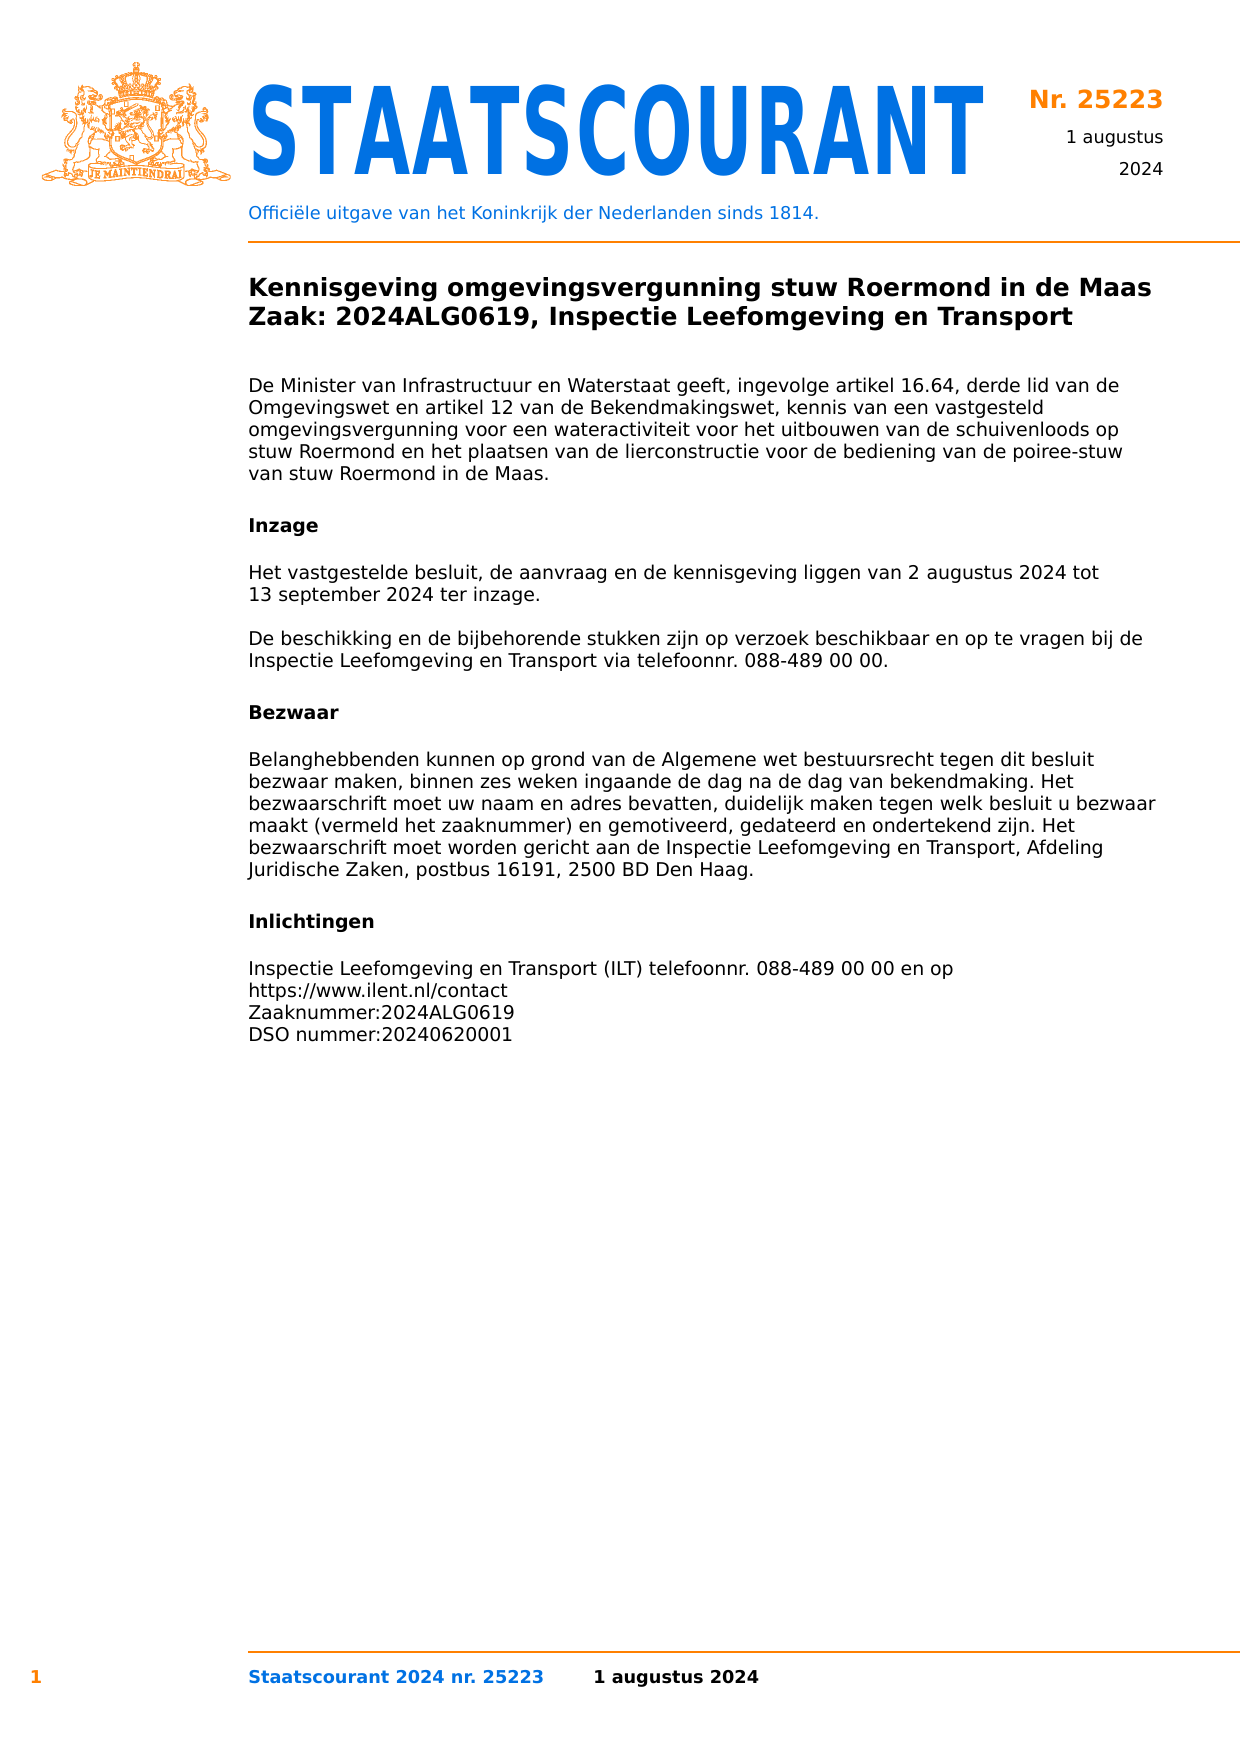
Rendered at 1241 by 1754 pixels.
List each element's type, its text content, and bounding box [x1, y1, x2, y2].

text DSO nummer:20240620001 [248, 1023, 1163, 1046]
text Zaaknummer:2024ALG0619 [248, 1002, 1163, 1023]
text Het vastgestelde besluit, de aanvraag en de kennisgeving liggen van 2 augustus 2024 tot 13 september 2024 ter inzage. [248, 562, 1163, 606]
table_cell Officiële uitgave van het Koninkrijk der Nederlanden sinds 1814. [248, 203, 1240, 241]
text Inspectie Leefomgeving en Transport (ILT) telefoonnr. 088-489 00 00 en op https://www.ilent.nl/contact [248, 958, 1163, 1002]
table_cell 1 augustus [998, 121, 1240, 153]
table_header STAATSCOURANT [248, 62, 998, 203]
subtitle Kennisgeving omgevingsvergunning stuw Roermond in de Maas Zaak: 2024ALG0619, Inspectie Leefomgeving en Transport [248, 273, 1163, 331]
subtitle Inzage [248, 515, 1163, 537]
subtitle Bezwaar [248, 702, 1163, 724]
subtitle Inlichtingen [248, 911, 1163, 933]
text Belanghebbenden kunnen op grond van de Algemene wet bestuursrecht tegen dit besluit bezwaar maken, binnen zes weken ingaande de dag na de dag van bekendmaking. Het bezwaarschrift moet uw naam en adres bevatten, duidelijk maken tegen welk besluit u bezwaar maakt (vermeld het zaaknummer) en gemotiveerd, gedateerd en ondertekend zijn. Het bezwaarschrift moet worden gericht aan de Inspectie Leefomgeving en Transport, Afdeling Juridische Zaken, postbus 16191, 2500 BD Den Haag. [248, 749, 1163, 881]
table_header [25, 62, 248, 241]
table_header Nr. 25223 [998, 62, 1240, 121]
text De beschikking en de bijbehorende stukken zijn op verzoek beschikbaar en op te vragen bij de Inspectie Leefomgeving en Transport via telefoonnr. 088-489 00 00. [248, 628, 1163, 672]
picture [41, 62, 231, 186]
table_cell 2024 [998, 153, 1240, 203]
text De Minister van Infrastructuur en Waterstaat geeft, ingevolge artikel 16.64, derde lid van de Omgevingswet en artikel 12 van de Bekendmakingswet, kennis van een vastgesteld omgevingsvergunning voor een wateractiviteit voor het uitbouwen van de schuivenloods op stuw Roermond en het plaatsen van de lierconstructie voor de bediening van de poiree-stuw van stuw Roermond in de Maas. [248, 375, 1163, 485]
